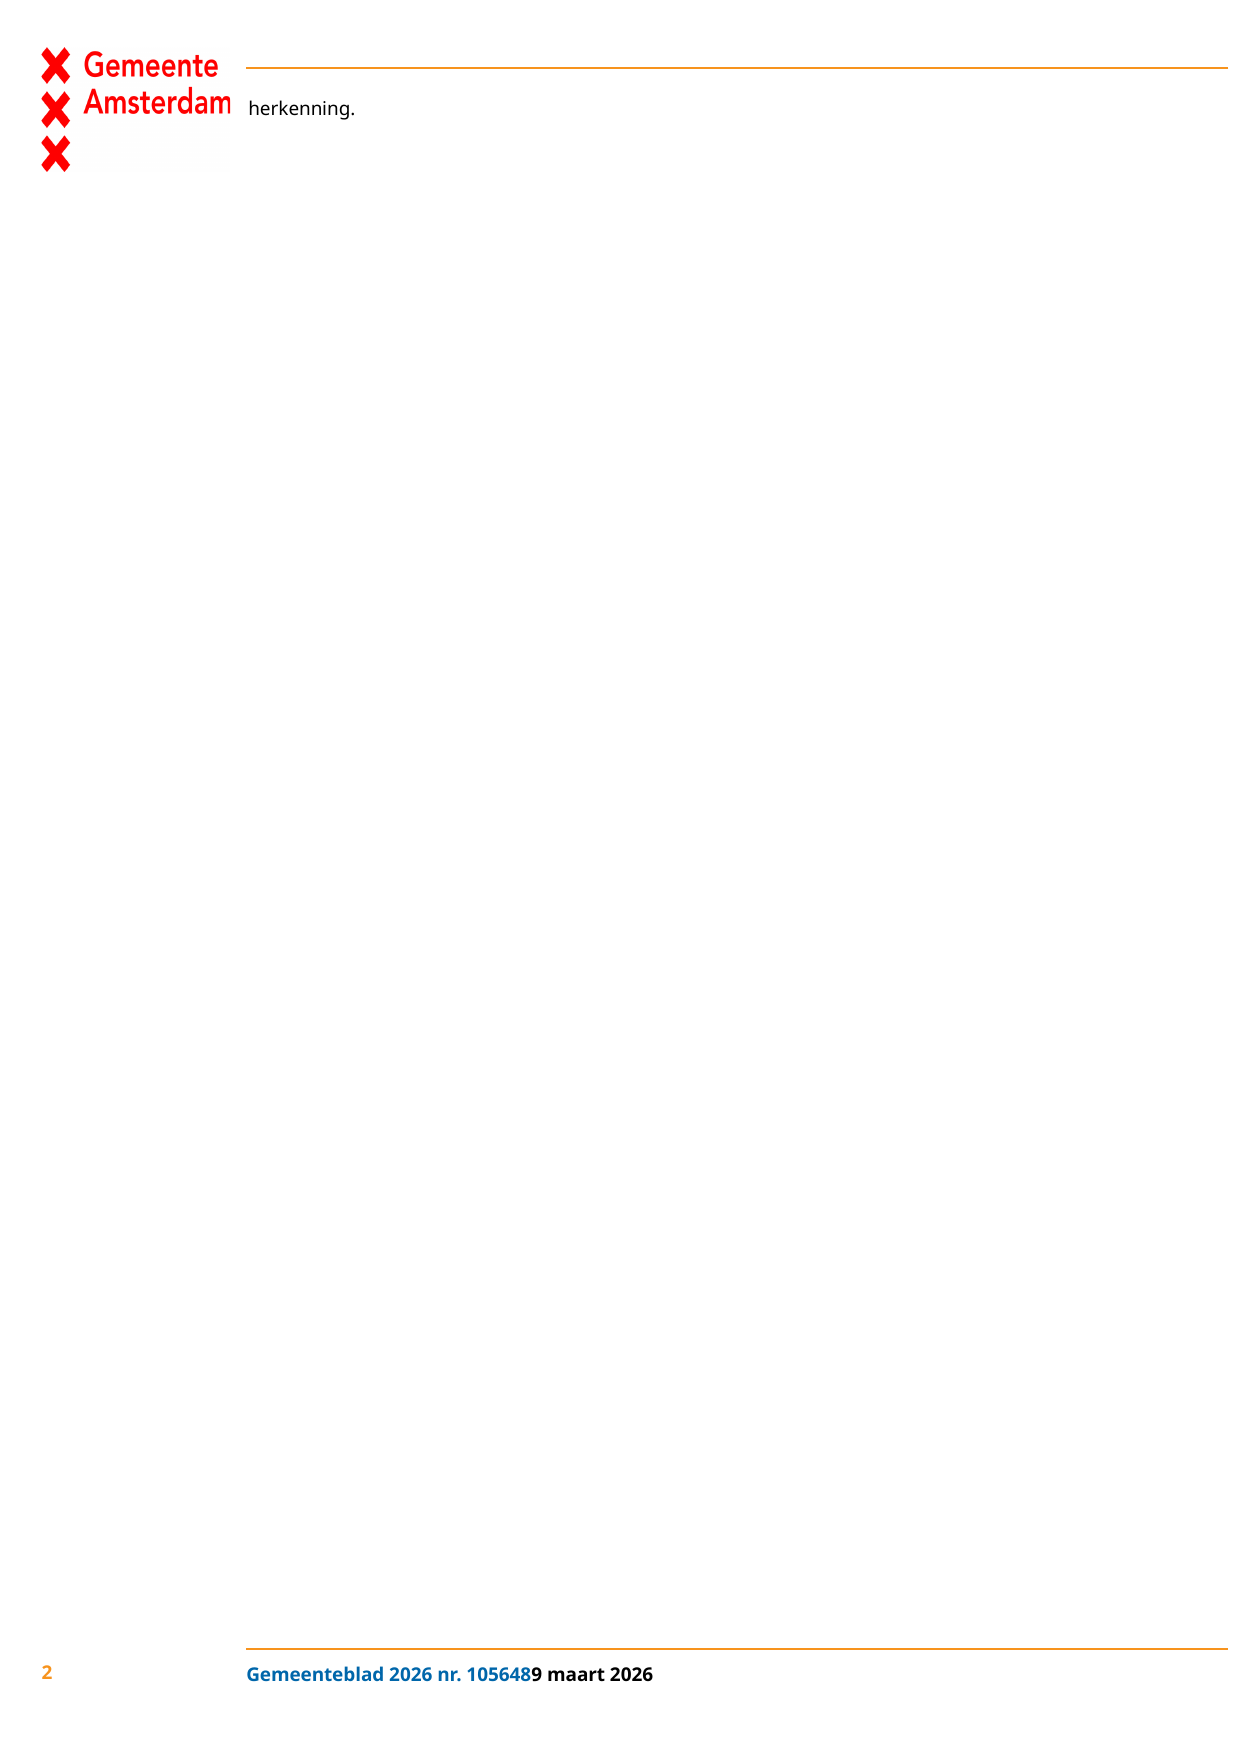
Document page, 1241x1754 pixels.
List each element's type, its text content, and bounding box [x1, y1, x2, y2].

text herkenning. [248, 95, 1152, 121]
picture [41, 47, 231, 172]
